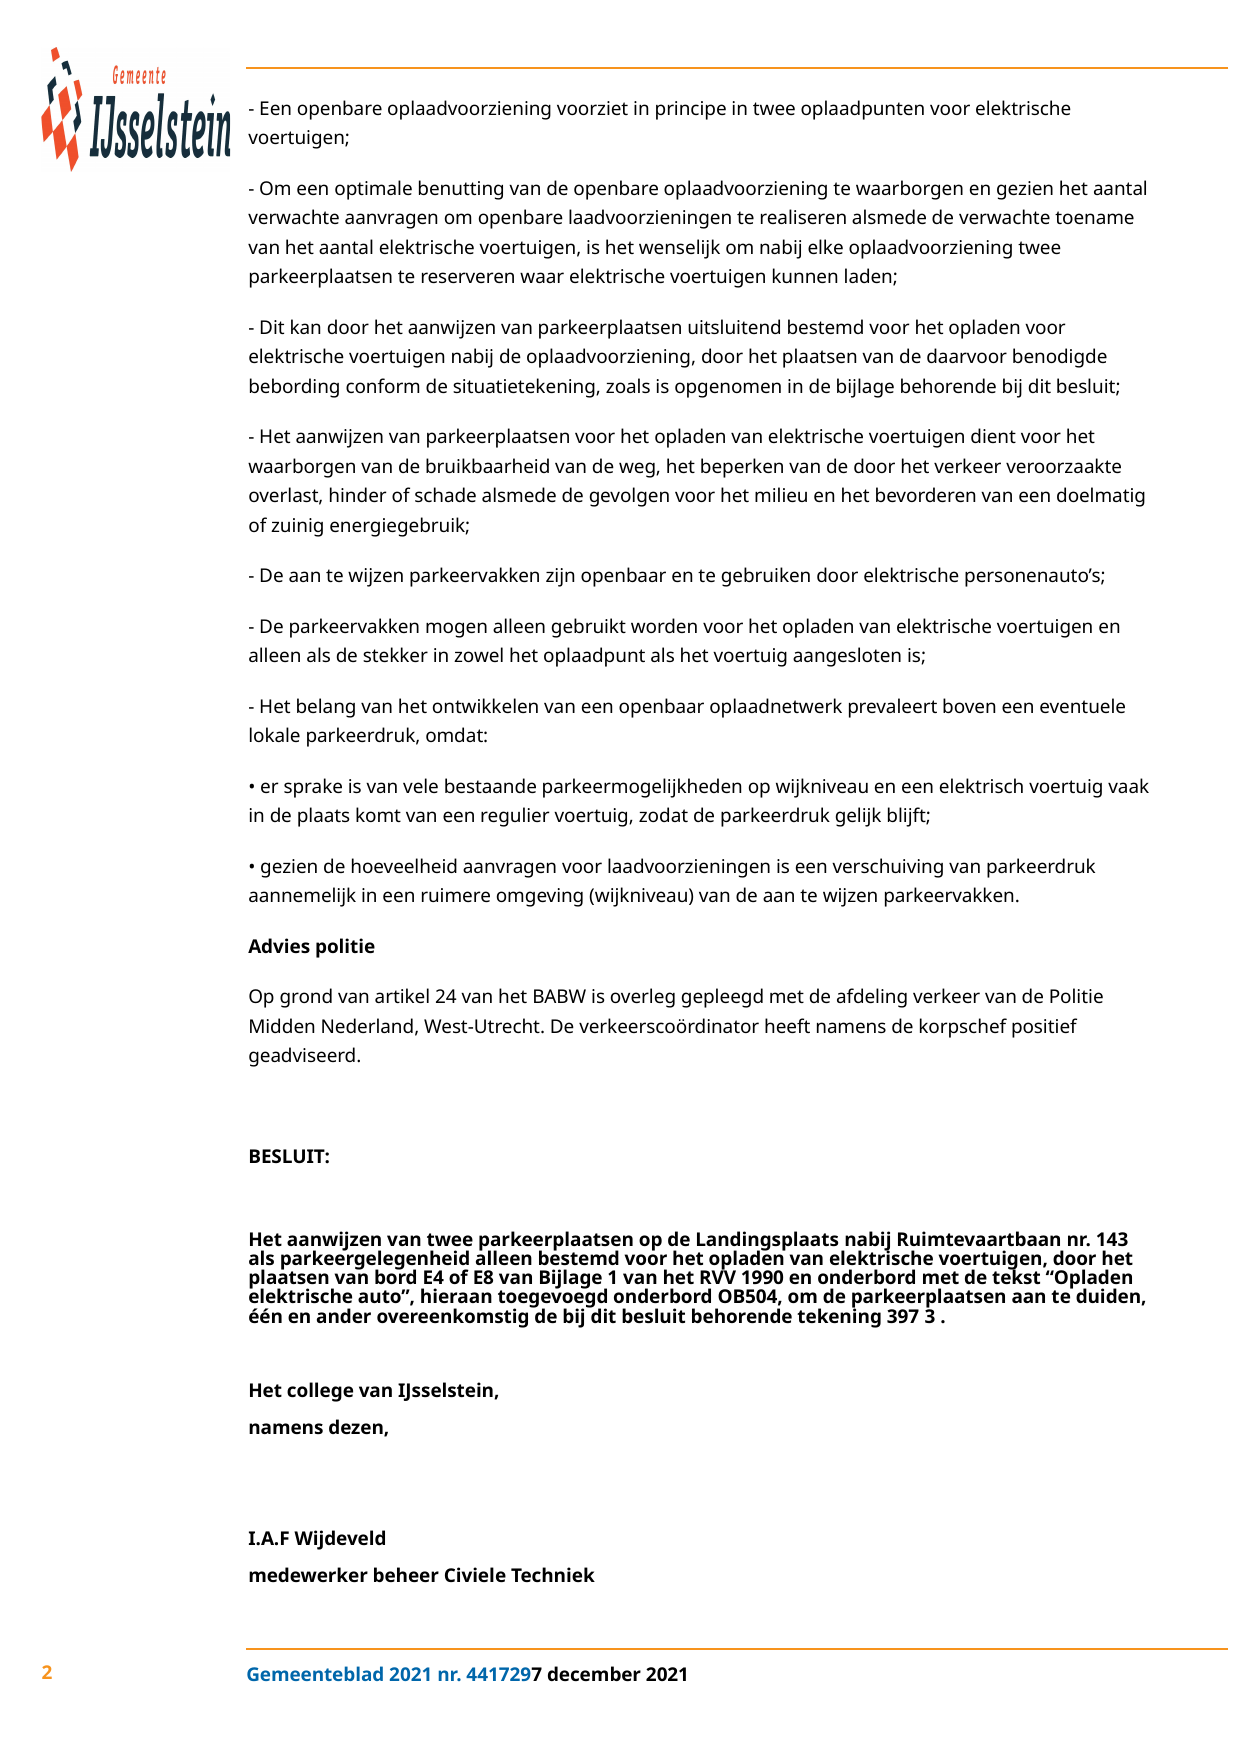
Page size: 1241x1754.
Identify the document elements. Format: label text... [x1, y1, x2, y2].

text - Om een optimale benutting van de openbare oplaadvoorziening te waarborgen en gezien het aantal verwachte aanvragen om openbare laadvoorzieningen te realiseren alsmede de verwachte toename van het aantal elektrische voertuigen, is het wenselijk om nabij elke oplaadvoorziening twee parkeerplaatsen te reserveren waar elektrische voertuigen kunnen laden; [248, 175, 1152, 289]
text medewerker beheer Civiele Techniek [248, 1567, 1152, 1586]
text Het aanwijzen van twee parkeerplaatsen op de Landingsplaats nabij Ruimtevaartbaan nr. 143 als parkeergelegenheid alleen bestemd voor het opladen van elektrische voertuigen, door het plaatsen van bord E4 of E8 van Bijlage 1 van het RVV 1990 en onderbord met de tekst “Opladen elektrische auto”, hieraan toegevoegd onderbord OB504, om de parkeerplaatsen aan te duiden, één en ander overeenkomstig de bij dit besluit behorende tekening 397 3 . [248, 1231, 1152, 1327]
text - Het aanwijzen van parkeerplaatsen voor het opladen van elektrische voertuigen dient voor het waarborgen van de bruikbaarheid van de weg, het beperken van de door het verkeer veroorzaakte overlast, hinder of schade alsmede de gevolgen voor het milieu en het bevorderen van een doelmatig of zuinig energiegebruik; [248, 423, 1152, 538]
text Op grond van artikel 24 van het BABW is overleg gepleegd met de afdeling verkeer van de Politie Midden Nederland, West-Utrecht. De verkeerscoördinator heeft namens de korpschef positief geadviseerd. [248, 983, 1152, 1068]
text Advies politie [248, 933, 1152, 959]
text • gezien de hoeveelheid aanvragen voor laadvoorzieningen is een verschuiving van parkeerdruk aannemelijk in een ruimere omgeving (wijkniveau) van de aan te wijzen parkeervakken. [248, 853, 1152, 908]
text - De parkeervakken mogen alleen gebruikt worden voor het opladen van elektrische voertuigen en alleen als de stekker in zowel het oplaadpunt als het voertuig aangesloten is; [248, 613, 1152, 668]
text I.A.F Wijdeveld [248, 1530, 1152, 1549]
text namens dezen, [248, 1419, 1152, 1438]
text - De aan te wijzen parkeervakken zijn openbaar en te gebruiken door elektrische personenauto’s; [248, 563, 1152, 588]
text Het college van IJsselstein, [248, 1382, 1152, 1401]
text • er sprake is van vele bestaande parkeermogelijkheden op wijkniveau en een elektrisch voertuig vaak in de plaats komt van een regulier voertuig, zodat de parkeerdruk gelijk blijft; [248, 773, 1152, 828]
text BESLUIT: [248, 1143, 1152, 1169]
text - Een openbare oplaadvoorziening voorziet in principe in twee oplaadpunten voor elektrische voertuigen; [248, 95, 1152, 150]
picture [41, 47, 231, 172]
text - Het belang van het ontwikkelen van een openbaar oplaadnetwerk prevaleert boven een eventuele lokale parkeerdruk, omdat: [248, 693, 1152, 748]
text - Dit kan door het aanwijzen van parkeerplaatsen uitsluitend bestemd voor het opladen voor elektrische voertuigen nabij de oplaadvoorziening, door het plaatsen van de daarvoor benodigde bebording conform de situatietekening, zoals is opgenomen in de bijlage behorende bij dit besluit; [248, 314, 1152, 399]
